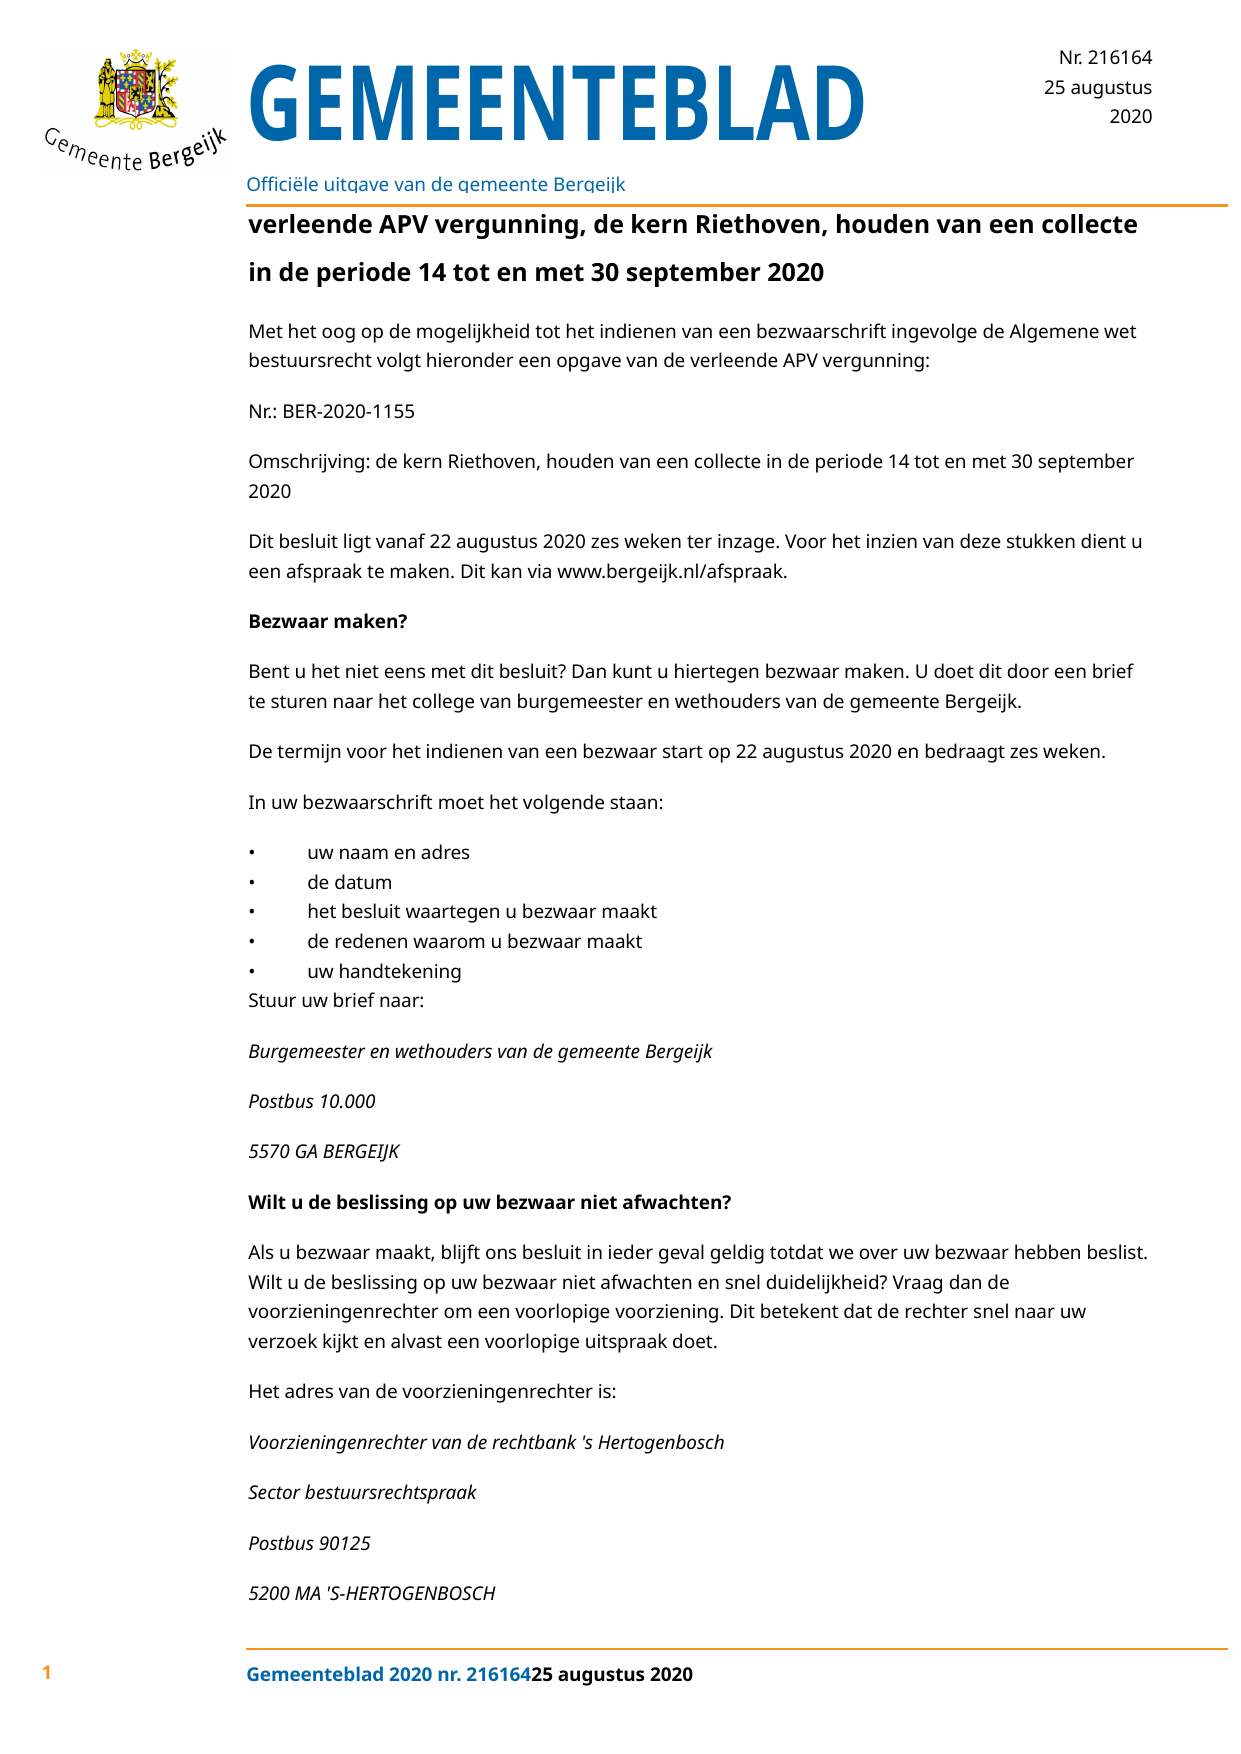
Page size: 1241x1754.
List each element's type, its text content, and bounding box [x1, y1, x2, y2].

text Bezwaar maken? [248, 608, 1152, 634]
text Omschrijving: de kern Riethoven, houden van een collecte in de periode 14 tot en met 30 september 2020 [248, 448, 1152, 504]
text In uw bezwaarschrift moet het volgende staan: [248, 789, 1152, 815]
text Met het oog op de mogelijkheid tot het indienen van een bezwaarschrift ingevolge de Algemene wet bestuursrecht volgt hieronder een opgave van de verleende APV vergunning: [248, 318, 1152, 373]
text Sector bestuursrechtspraak [248, 1479, 1152, 1505]
list uw naam en adres [248, 839, 1152, 865]
text Voorzieningenrechter van de rechtbank 's Hertogenbosch [248, 1429, 1152, 1455]
text Postbus 90125 [248, 1530, 1152, 1556]
text Nr.: BER-2020-1155 [248, 398, 1152, 424]
text Het adres van de voorzieningenrechter is: [248, 1379, 1152, 1404]
text Stuur uw brief naar: [248, 987, 1152, 1013]
text Wilt u de beslissing op uw bezwaar niet afwachten? [248, 1189, 1152, 1215]
text 5200 MA 'S-HERTOGENBOSCH [248, 1580, 1152, 1606]
list de datum [248, 869, 1152, 895]
picture [41, 47, 231, 172]
text Burgemeester en wethouders van de gemeente Bergeijk [248, 1038, 1152, 1064]
text 5570 GA BERGEIJK [248, 1139, 1152, 1164]
text De termijn voor het indienen van een bezwaar start op 22 augustus 2020 en bedraagt zes weken. [248, 739, 1152, 764]
list uw handtekening [248, 958, 1152, 984]
list de redenen waarom u bezwaar maakt [248, 928, 1152, 954]
text Als u bezwaar maakt, blijft ons besluit in ieder geval geldig totdat we over uw bezwaar hebben beslist. Wilt u de beslissing op uw bezwaar niet afwachten en snel duidelijkheid? Vraag dan de voorzieningenrechter om een voorlopige voorziening. Dit betekent dat de rechter snel naar uw verzoek kijkt en alvast een voorlopige uitspraak doet. [248, 1239, 1152, 1354]
text Postbus 10.000 [248, 1088, 1152, 1114]
list het besluit waartegen u bezwaar maakt [248, 899, 1152, 924]
text Dit besluit ligt vanaf 22 augustus 2020 zes weken ter inzage. Voor het inzien van deze stukken dient u een afspraak te maken. Dit kan via www.bergeijk.nl/afspraak. [248, 528, 1152, 584]
text verleende APV vergunning, de kern Riethoven, houden van een collecte in de periode 14 tot en met 30 september 2020 [248, 207, 1152, 288]
text Bent u het niet eens met dit besluit? Dan kunt u hiertegen bezwaar maken. U doet dit door een brief te sturen naar het college van burgemeester en wethouders van de gemeente Bergeijk. [248, 659, 1152, 714]
